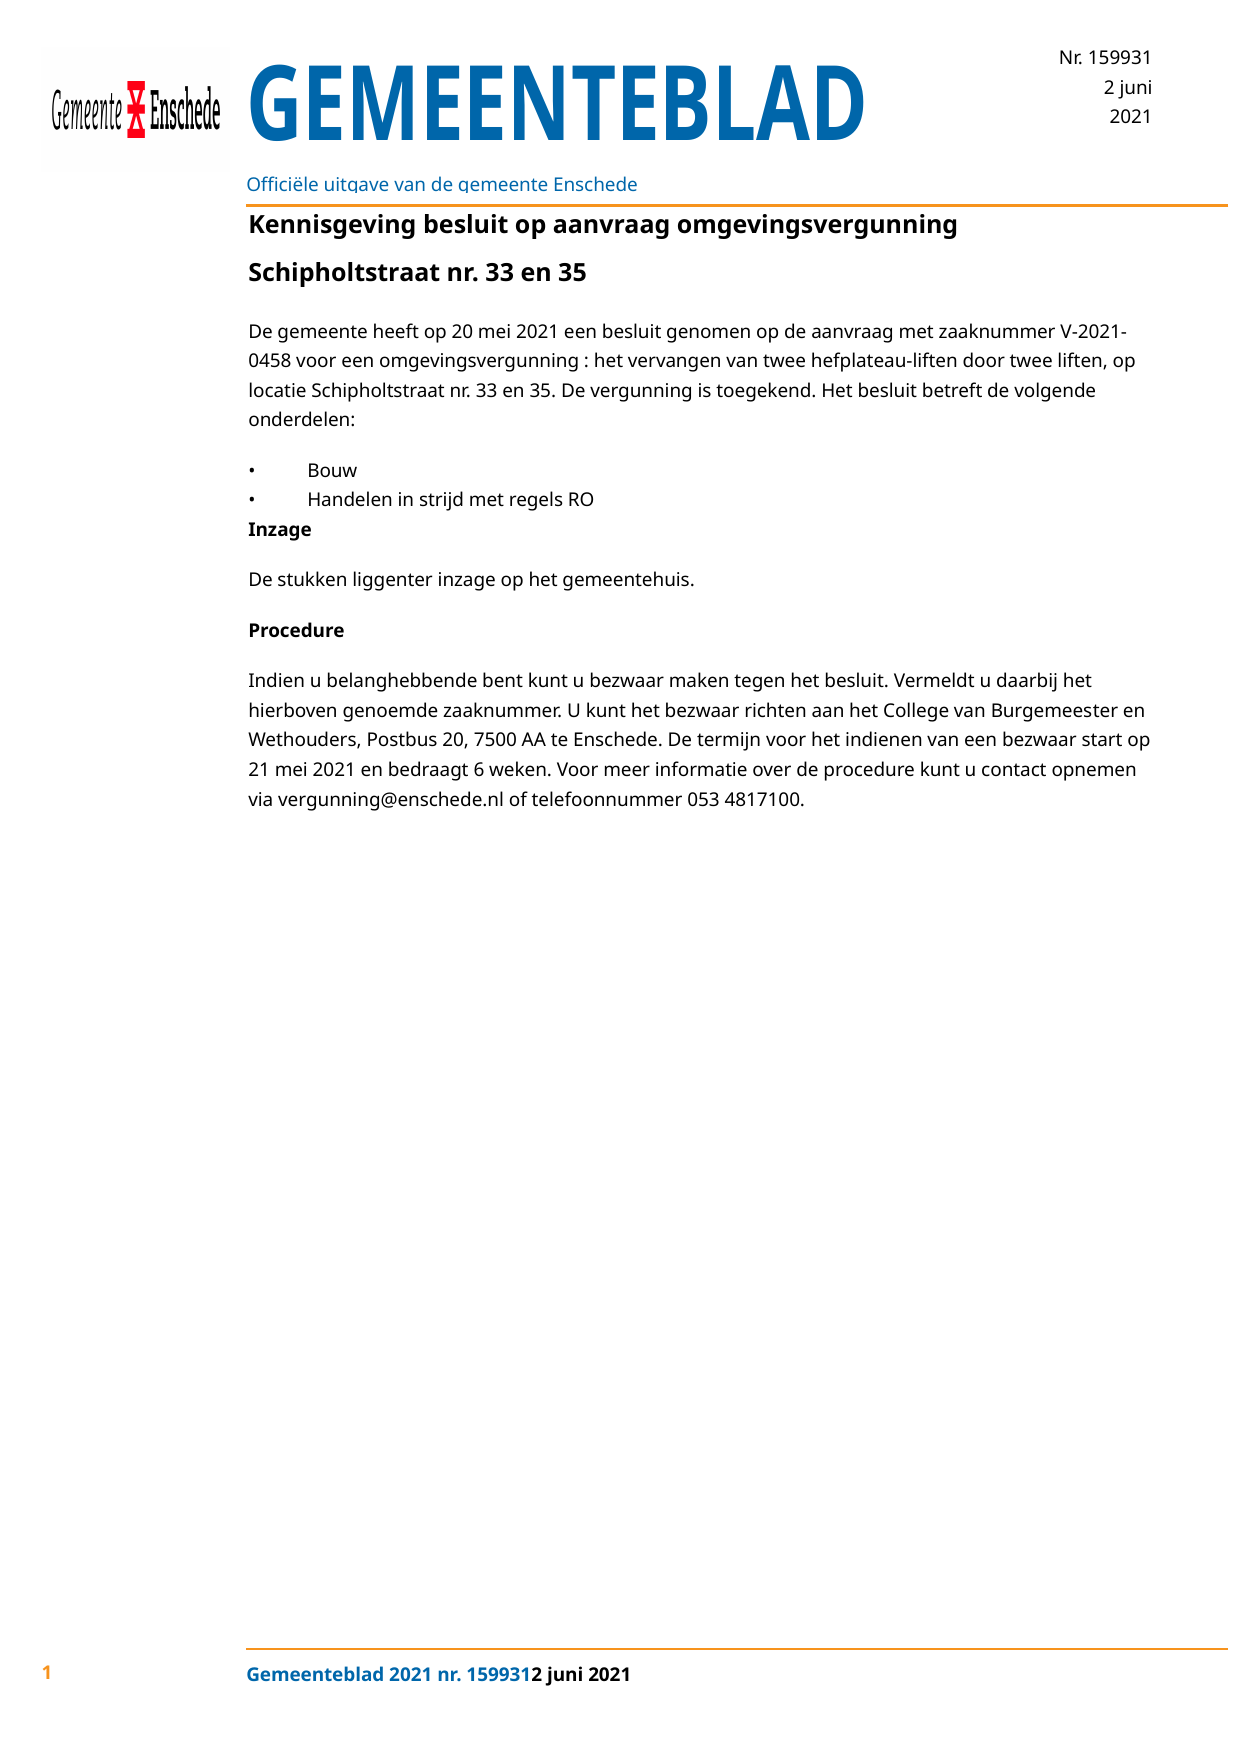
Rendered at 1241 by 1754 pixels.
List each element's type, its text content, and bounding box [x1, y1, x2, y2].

list Handelen in strijd met regels RO [248, 487, 1152, 512]
text De gemeente heeft op 20 mei 2021 een besluit genomen op de aanvraag met zaaknummer V-2021-0458 voor een omgevingsvergunning : het vervangen van twee hefplateau-liften door twee liften, op locatie Schipholtstraat nr. 33 en 35. De vergunning is toegekend. Het besluit betreft de volgende onderdelen: [248, 318, 1152, 432]
list Bouw [248, 457, 1152, 483]
text Indien u belanghebbende bent kunt u bezwaar maken tegen het besluit. Vermeldt u daarbij het hierboven genoemde zaaknummer. U kunt het bezwaar richten aan het College van Burgemees­ter en Wethouders, Postbus 20, 7500 AA te Enschede. De termijn voor het indienen van een bezwaar start op 21 mei 2021 en bedraagt 6 weken. Voor meer informatie over de procedure kunt u contact opnemen via vergunning@enschede.nl of telefoonnummer 053 4817100. [248, 667, 1152, 812]
text Procedure [248, 617, 1152, 643]
text Inzage [248, 516, 1152, 542]
text De stukken liggenter inzage op het gemeentehuis. [248, 567, 1152, 592]
text Kennisgeving besluit op aanvraag omgevingsvergunning Schipholtstraat nr. 33 en 35 [248, 207, 1152, 288]
picture [41, 47, 231, 172]
